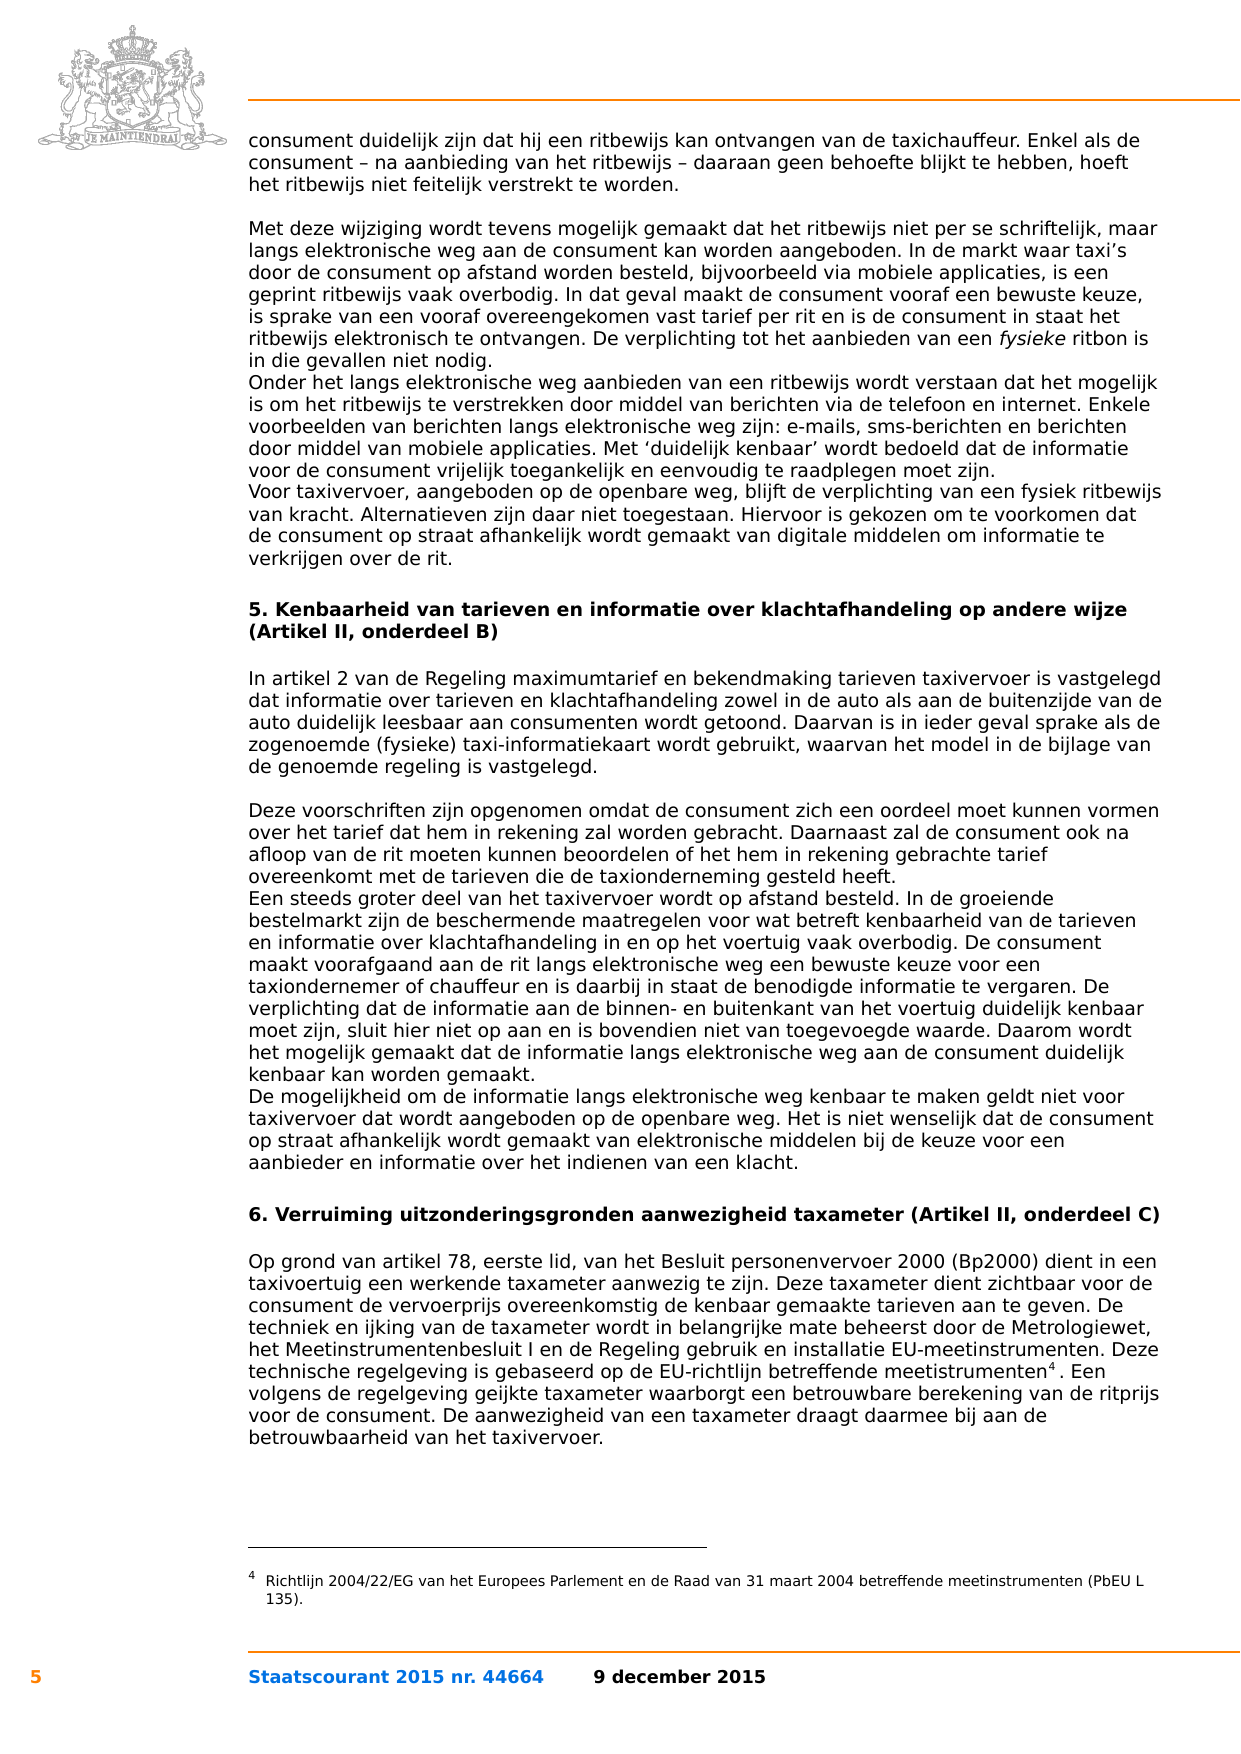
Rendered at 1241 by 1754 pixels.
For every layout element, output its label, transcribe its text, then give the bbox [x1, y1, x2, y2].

text Richtlijn 2004/22/EG van het Europees Parlement en de Raad van 31 maart 2004 betreffende meetinstrumenten (PbEU L 135). [248, 1569, 1163, 1608]
text Op grond van artikel 78, eerste lid, van het Besluit personenvervoer 2000 (Bp2000) dient in een taxivoertuig een werkende taxameter aanwezig te zijn. Deze taxameter dient zichtbaar voor de consument de vervoerprijs overeenkomstig de kenbaar gemaakte tarieven aan te geven. De techniek en ijking van de taxameter wordt in belangrijke mate beheerst door de Metrologiewet, het Meetinstrumentenbesluit I en de Regeling gebruik en installatie EU-meetinstrumenten. Deze technische regelgeving is gebaseerd op de EU-richtlijn betreffende meetistrumenten. Een volgens de regelgeving geijkte taxameter waarborgt een betrouwbare berekening van de ritprijs voor de consument. De aanwezigheid van een taxameter draagt daarmee bij aan de betrouwbaarheid van het taxivervoer. [248, 1251, 1163, 1448]
subtitle 6. Verruiming uitzonderingsgronden aanwezigheid taxameter (Artikel II, onderdeel C) [248, 1204, 1163, 1226]
text Deze voorschriften zijn opgenomen omdat de consument zich een oordeel moet kunnen vormen over het tarief dat hem in rekening zal worden gebracht. Daarnaast zal de consument ook na afloop van de rit moeten kunnen beoordelen of het hem in rekening gebrachte tarief overeenkomt met de tarieven die de taxionderneming gesteld heeft. [248, 800, 1163, 888]
text Een steeds groter deel van het taxivervoer wordt op afstand besteld. In de groeiende bestelmarkt zijn de beschermende maatregelen voor wat betreft kenbaarheid van de tarieven en informatie over klachtafhandeling in en op het voertuig vaak overbodig. De consument maakt voorafgaand aan de rit langs elektronische weg een bewuste keuze voor een taxiondernemer of chauffeur en is daarbij in staat de benodigde informatie te vergaren. De verplichting dat de informatie aan de binnen- en buitenkant van het voertuig duidelijk kenbaar moet zijn, sluit hier niet op aan en is bovendien niet van toegevoegde waarde. Daarom wordt het mogelijk gemaakt dat de informatie langs elektronische weg aan de consument duidelijk kenbaar kan worden gemaakt. [248, 888, 1163, 1086]
subtitle 5. Kenbaarheid van tarieven en informatie over klachtafhandeling op andere wijze (Artikel II, onderdeel B) [248, 599, 1163, 643]
text Onder het langs elektronische weg aanbieden van een ritbewijs wordt verstaan dat het mogelijk is om het ritbewijs te verstrekken door middel van berichten via de telefoon en internet. Enkele voorbeelden van berichten langs elektronische weg zijn: e-mails, sms-berichten en berichten door middel van mobiele applicaties. Met ‘duidelijk kenbaar’ wordt bedoeld dat de informatie voor de consument vrijelijk toegankelijk en eenvoudig te raadplegen moet zijn. [248, 372, 1163, 481]
picture [38, 25, 227, 150]
text In artikel 2 van de Regeling maximumtarief en bekendmaking tarieven taxivervoer is vastgelegd dat informatie over tarieven en klachtafhandeling zowel in de auto als aan de buitenzijde van de auto duidelijk leesbaar aan consumenten wordt getoond. Daarvan is in ieder geval sprake als de zogenoemde (fysieke) taxi-informatiekaart wordt gebruikt, waarvan het model in de bijlage van de genoemde regeling is vastgelegd. [248, 668, 1163, 778]
text De mogelijkheid om de informatie langs elektronische weg kenbaar te maken geldt niet voor taxivervoer dat wordt aangeboden op de openbare weg. Het is niet wenselijk dat de consument op straat afhankelijk wordt gemaakt van elektronische middelen bij de keuze voor een aanbieder en informatie over het indienen van een klacht. [248, 1086, 1163, 1174]
text consument duidelijk zijn dat hij een ritbewijs kan ontvangen van de taxichauffeur. Enkel als de consument – na aanbieding van het ritbewijs – daaraan geen behoefte blijkt te hebben, hoeft het ritbewijs niet feitelijk verstrekt te worden. [248, 130, 1163, 196]
text Met deze wijziging wordt tevens mogelijk gemaakt dat het ritbewijs niet per se schriftelijk, maar langs elektronische weg aan de consument kan worden aangeboden. In de markt waar taxi’s door de consument op afstand worden besteld, bijvoorbeeld via mobiele applicaties, is een geprint ritbewijs vaak overbodig. In dat geval maakt de consument vooraf een bewuste keuze, is sprake van een vooraf overeengekomen vast tarief per rit en is de consument in staat het ritbewijs elektronisch te ontvangen. De verplichting tot het aanbieden van een fysieke ritbon is in die gevallen niet nodig. [248, 218, 1163, 372]
text Voor taxivervoer, aangeboden op de openbare weg, blijft de verplichting van een fysiek ritbewijs van kracht. Alternatieven zijn daar niet toegestaan. Hiervoor is gekozen om te voorkomen dat de consument op straat afhankelijk wordt gemaakt van digitale middelen om informatie te verkrijgen over de rit. [248, 481, 1163, 569]
